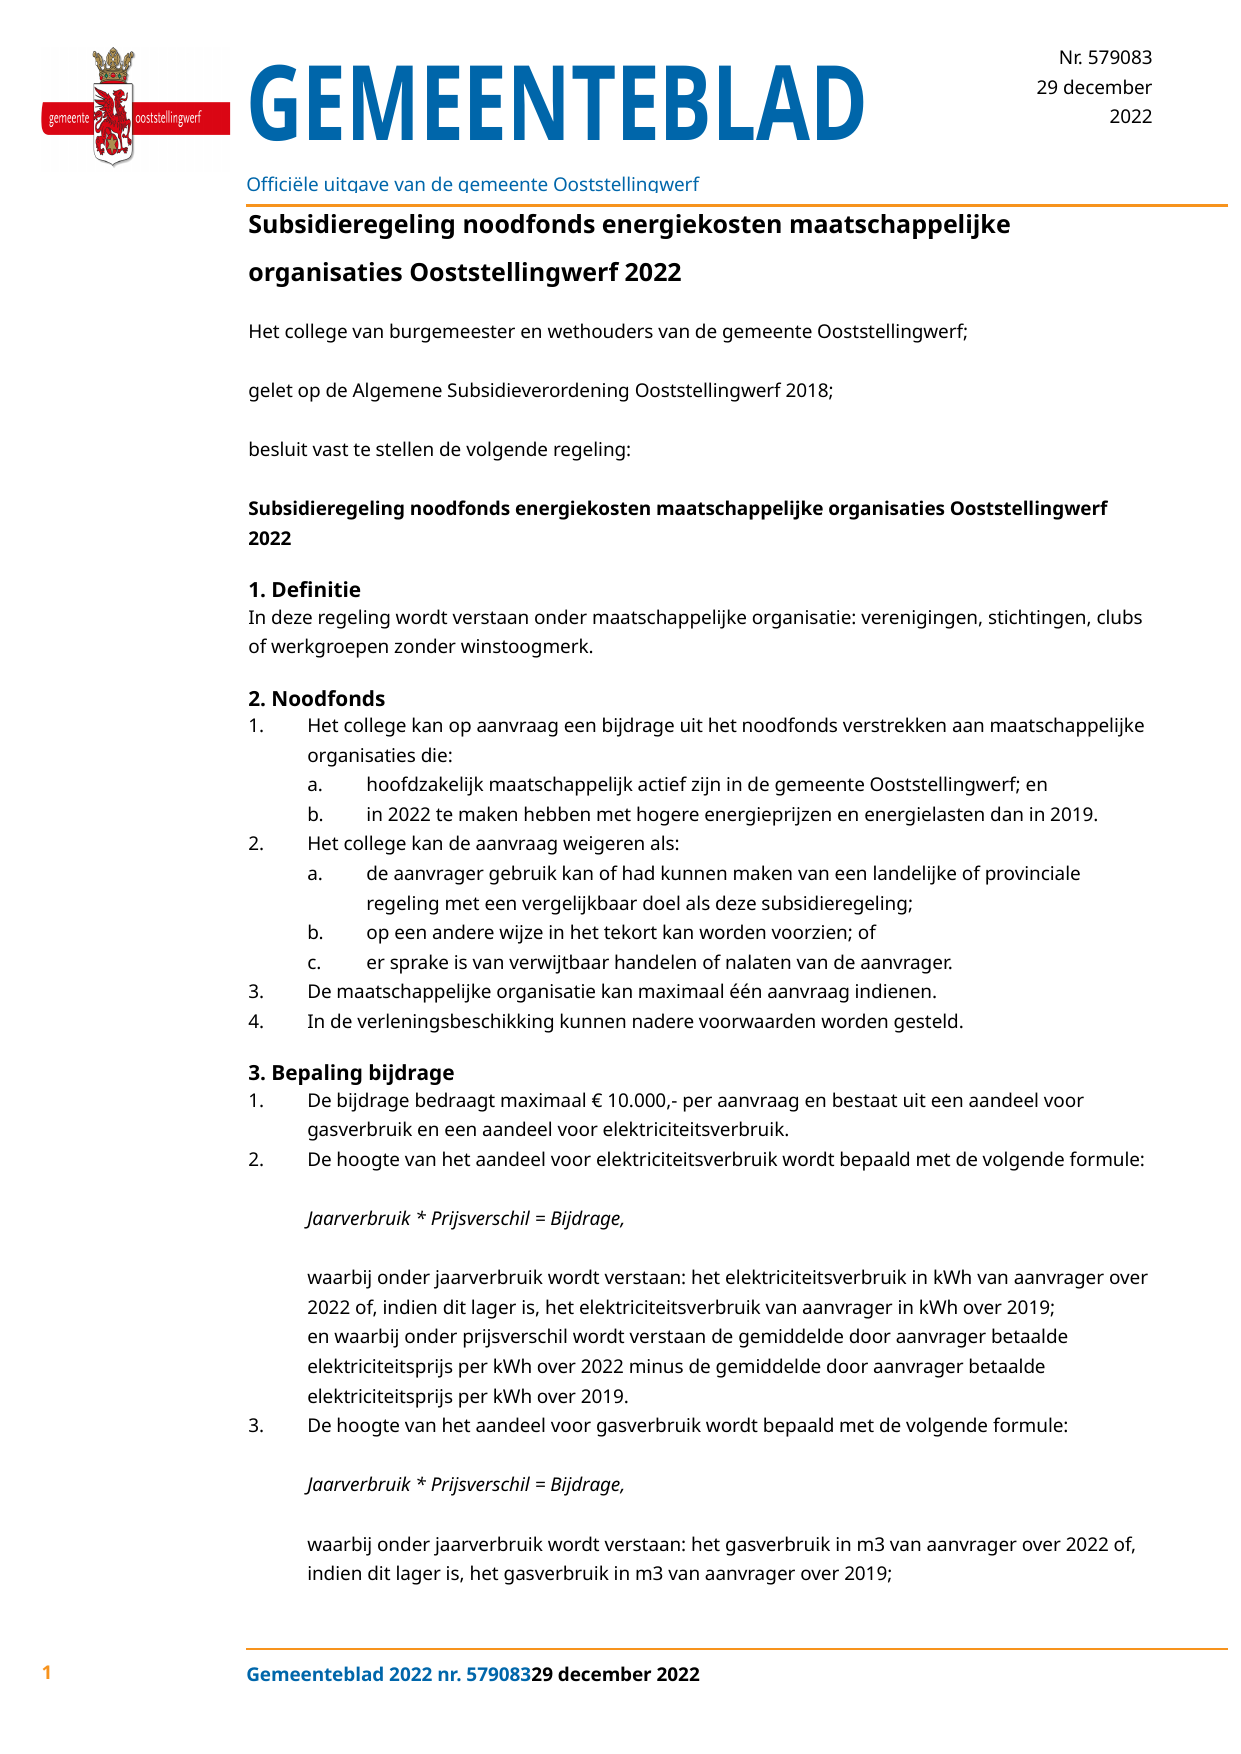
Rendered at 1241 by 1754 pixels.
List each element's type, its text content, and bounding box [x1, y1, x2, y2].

text Subsidieregeling noodfonds energiekosten maatschappelijke organisaties Ooststellingwerf 2022 [248, 495, 1152, 551]
list de aanvrager gebruik kan of had kunnen maken van een landelijke of provinciale regeling met een vergelijkbaar doel als deze subsidieregeling; [307, 860, 1152, 916]
text 2. Noodfonds [248, 684, 1152, 712]
text gelet op de Algemene Subsidieverordening Ooststellingwerf 2018; [248, 377, 1152, 403]
list waarbij onder jaarverbruik wordt verstaan: het gasverbruik in m3 van aanvrager over 2022 of, indien dit lager is, het gasverbruik in m3 van aanvrager over 2019; [248, 1531, 1152, 1586]
list In de verleningsbeschikking kunnen nadere voorwaarden worden gesteld. [248, 1008, 1152, 1034]
text 1. Definitie [248, 575, 1152, 604]
text Het college van burgemeester en wethouders van de gemeente Ooststellingwerf; [248, 318, 1152, 344]
text In deze regeling wordt verstaan onder maatschappelijke organisatie: verenigingen, stichtingen, clubs of werkgroepen zonder winstoogmerk. [248, 604, 1152, 659]
list waarbij onder jaarverbruik wordt verstaan: het elektriciteitsverbruik in kWh van aanvrager over 2022 of, indien dit lager is, het elektriciteitsverbruik van aanvrager in kWh over 2019; [248, 1264, 1152, 1320]
list Het college kan de aanvraag weigeren als: [248, 831, 1152, 856]
list er sprake is van verwijtbaar handelen of nalaten van de aanvrager. [307, 949, 1152, 975]
list De bijdrage bedraagt maximaal € 10.000,- per aanvraag en bestaat uit een aandeel voor gasverbruik en een aandeel voor elektriciteitsverbruik. [248, 1087, 1152, 1142]
list Jaarverbruik * Prijsverschil = Bijdrage, [248, 1205, 1152, 1231]
list in 2022 te maken hebben met hogere energieprijzen en energielasten dan in 2019. [307, 801, 1152, 827]
list Het college kan op aanvraag een bijdrage uit het noodfonds verstrekken aan maatschappelijke organisaties die: [248, 712, 1152, 768]
text 3. Bepaling bijdrage [248, 1058, 1152, 1087]
picture [41, 47, 231, 172]
list De hoogte van het aandeel voor gasverbruik wordt bepaald met de volgende formule: [248, 1412, 1152, 1438]
list op een andere wijze in het tekort kan worden voorzien; of [307, 919, 1152, 945]
list Jaarverbruik * Prijsverschil = Bijdrage, [248, 1472, 1152, 1497]
list De hoogte van het aandeel voor elektriciteitsverbruik wordt bepaald met de volgende formule: [248, 1146, 1152, 1172]
list en waarbij onder prijsverschil wordt verstaan de gemiddelde door aanvrager betaalde elektriciteitsprijs per kWh over 2022 minus de gemiddelde door aanvrager betaalde elektriciteitsprijs per kWh over 2019. [248, 1324, 1152, 1408]
text Subsidieregeling noodfonds energiekosten maatschappelijke organisaties Ooststellingwerf 2022 [248, 207, 1152, 288]
list De maatschappelijke organisatie kan maximaal één aanvraag indienen. [248, 978, 1152, 1004]
text besluit vast te stellen de volgende regeling: [248, 436, 1152, 462]
list hoofdzakelijk maatschappelijk actief zijn in de gemeente Ooststellingwerf; en [307, 771, 1152, 797]
